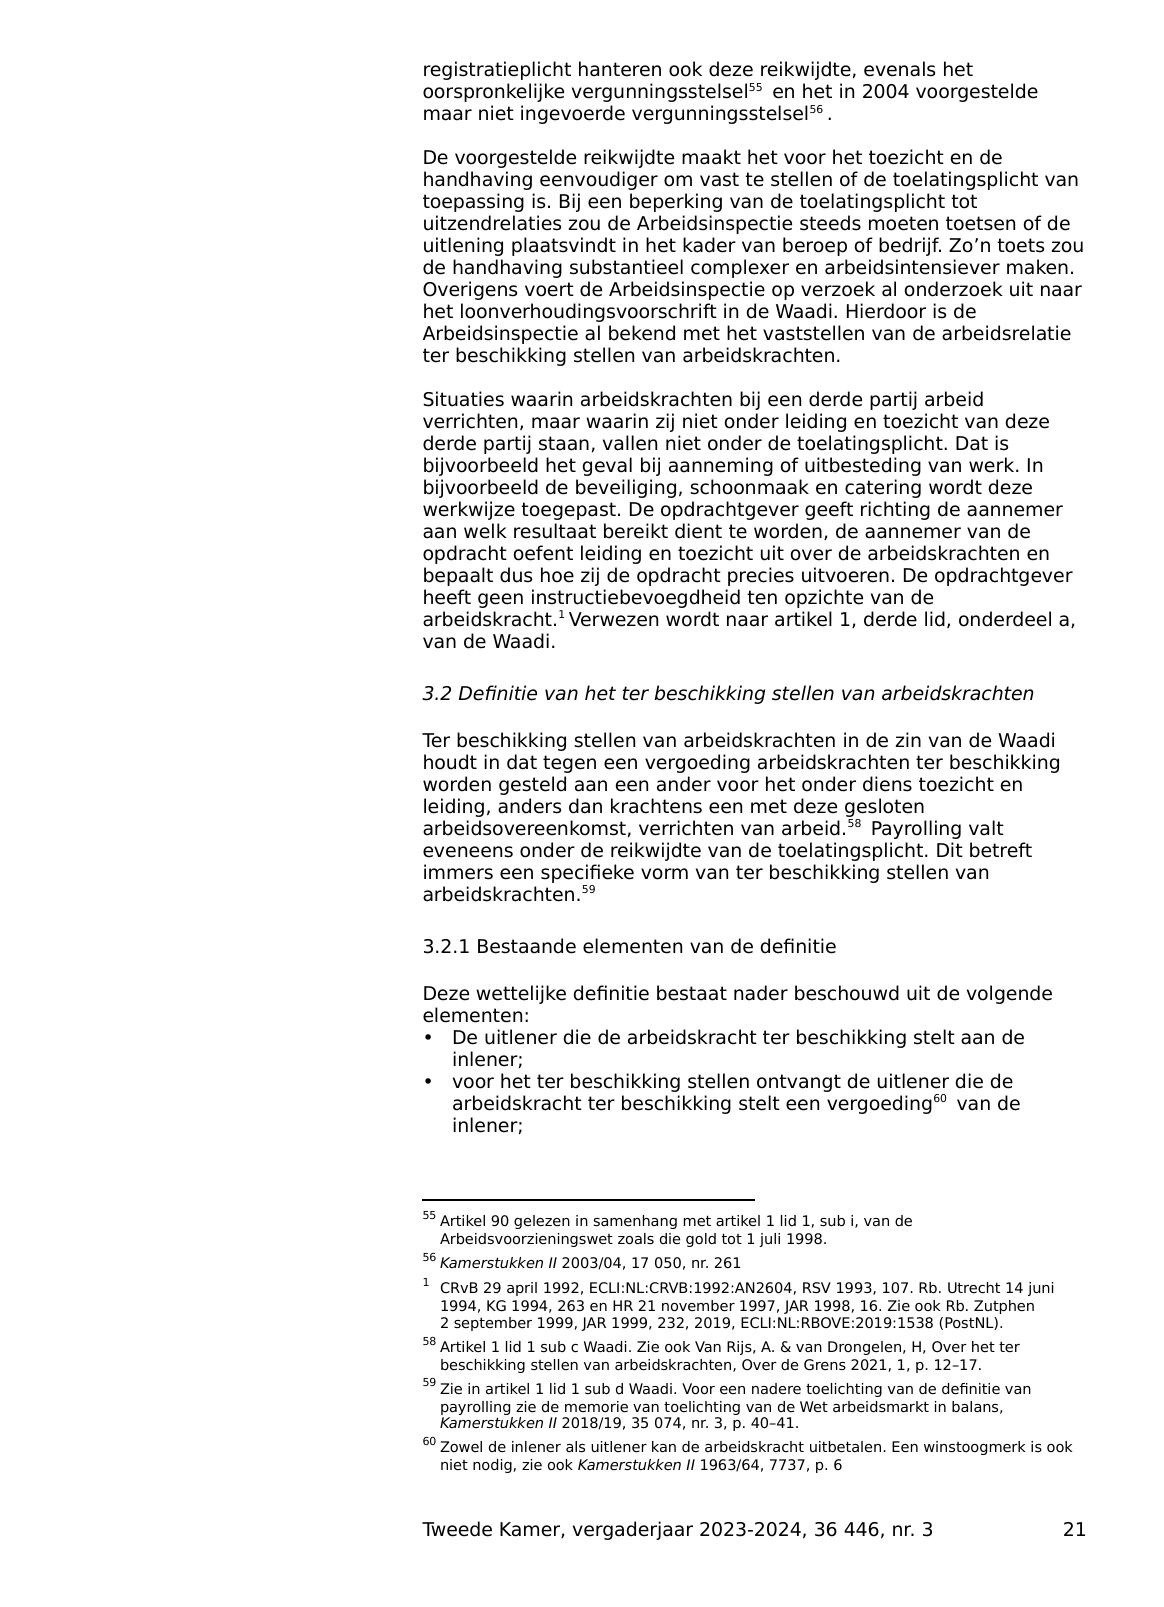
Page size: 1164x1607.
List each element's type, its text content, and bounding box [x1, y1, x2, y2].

text Artikel 1 lid 1 sub c Waadi. Zie ook Van Rijs, A. & van Drongelen, H, Over het ter beschikking stellen van arbeidskrachten, Over de Grens 2021, 1, p. 12–17. [422, 1335, 1087, 1374]
text De voorgestelde reikwijdte maakt het voor het toezicht en de handhaving eenvoudiger om vast te stellen of de toelatingsplicht van toepassing is. Bij een beperking van de toelatingsplicht tot uitzendrelaties zou de Arbeidsinspectie steeds moeten toetsen of de uitlening plaatsvindt in het kader van beroep of bedrijf. Zo’n toets zou de handhaving substantieel complexer en arbeidsintensiever maken. Overigens voert de Arbeidsinspectie op verzoek al onderzoek uit naar het loonverhoudingsvoorschrift in de Waadi. Hierdoor is de Arbeidsinspectie al bekend met het vaststellen van de arbeidsrelatie ter beschikking stellen van arbeidskrachten. [422, 147, 1087, 367]
text registratieplicht hanteren ook deze reikwijdte, evenals het oorspronkelijke vergunningsstelsel en het in 2004 voorgestelde maar niet ingevoerde vergunningsstelsel. [422, 59, 1087, 125]
text Deze wettelijke definitie bestaat nader beschouwd uit de volgende elementen: [422, 983, 1087, 1027]
text Ter beschikking stellen van arbeidskrachten in de zin van de Waadi houdt in dat tegen een vergoeding arbeidskrachten ter beschikking worden gesteld aan een ander voor het onder diens toezicht en leiding, anders dan krachtens een met deze gesloten arbeidsovereenkomst, verrichten van arbeid. Payrolling valt eveneens onder de reikwijdte van de toelatingsplicht. Dit betreft immers een specifieke vorm van ter beschikking stellen van arbeidskrachten. [422, 730, 1087, 906]
text • De uitlener die de arbeidskracht ter beschikking stelt aan de inlener; [422, 1027, 1087, 1071]
subtitle 3.2 Definitie van het ter beschikking stellen van arbeidskrachten [422, 683, 1087, 705]
text CRvB 29 april 1992, ECLI:NL:CRVB:1992:AN2604, RSV 1993, 107. Rb. Utrecht 14 juni 1994, KG 1994, 263 en HR 21 november 1997, JAR 1998, 16. Zie ook Rb. Zutphen 2 september 1999, JAR 1999, 232, 2019, ECLI:NL:RBOVE:2019:1538 (PostNL). [422, 1276, 1087, 1332]
text Zie in artikel 1 lid 1 sub d Waadi. Voor een nadere toelichting van de definitie van payrolling zie de memorie van toelichting van de Wet arbeidsmarkt in balans, Kamerstukken II 2018/19, 35 074, nr. 3, p. 40–41. [422, 1377, 1087, 1432]
text Situaties waarin arbeidskrachten bij een derde partij arbeid verrichten, maar waarin zij niet onder leiding en toezicht van deze derde partij staan, vallen niet onder de toelatingsplicht. Dat is bijvoorbeeld het geval bij aanneming of uitbesteding van werk. In bijvoorbeeld de beveiliging, schoonmaak en catering wordt deze werkwijze toegepast. De opdrachtgever geeft richting de aannemer aan welk resultaat bereikt dient te worden, de aannemer van de opdracht oefent leiding en toezicht uit over de arbeidskrachten en bepaalt dus hoe zij de opdracht precies uitvoeren. De opdrachtgever heeft geen instructiebevoegdheid ten opzichte van de arbeidskracht.Verwezen wordt naar artikel 1, derde lid, onderdeel a, van de Waadi. [422, 389, 1087, 653]
text Kamerstukken II 2003/04, 17 050, nr. 261 [422, 1251, 1087, 1273]
subtitle 3.2.1 Bestaande elementen van de definitie [422, 936, 1087, 958]
text Zowel de inlener als uitlener kan de arbeidskracht uitbetalen. Een winstoogmerk is ook niet nodig, zie ook Kamerstukken II 1963/64, 7737, p. 6 [422, 1435, 1087, 1474]
text • voor het ter beschikking stellen ontvangt de uitlener die de arbeidskracht ter beschikking stelt een vergoeding van de inlener; [422, 1071, 1087, 1137]
text Artikel 90 gelezen in samenhang met artikel 1 lid 1, sub i, van de Arbeidsvoorzieningswet zoals die gold tot 1 juli 1998. [422, 1209, 1087, 1248]
